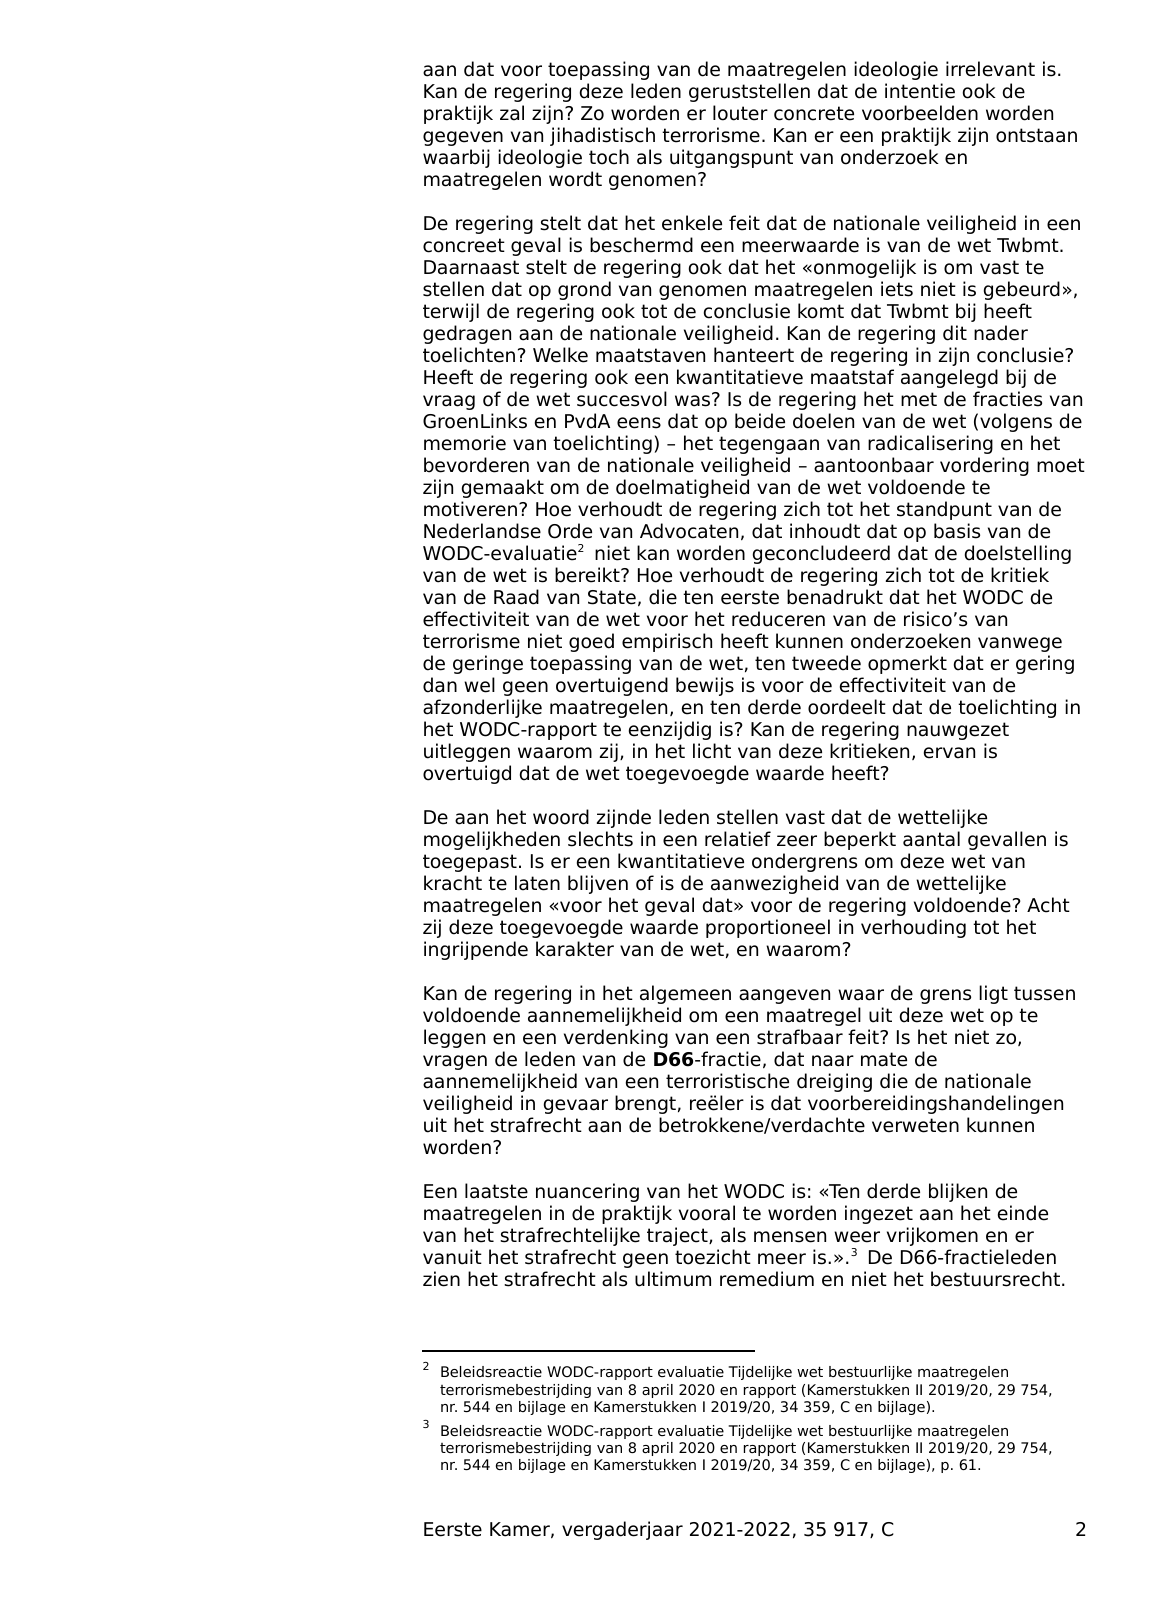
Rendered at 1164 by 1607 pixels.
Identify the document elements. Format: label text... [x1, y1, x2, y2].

text Beleidsreactie WODC-rapport evaluatie Tijdelijke wet bestuurlijke maatregelen terrorismebestrijding van 8 april 2020 en rapport (Kamerstukken II 2019/20, 29 754, nr. 544 en bijlage en Kamerstukken I 2019/20, 34 359, C en bijlage). [422, 1360, 1087, 1416]
text Kan de regering in het algemeen aangeven waar de grens ligt tussen voldoende aannemelijkheid om een maatregel uit deze wet op te leggen en een verdenking van een strafbaar feit? Is het niet zo, vragen de leden van de D66-fractie, dat naar mate de aannemelijkheid van een terroristische dreiging die de nationale veiligheid in gevaar brengt, reëler is dat voorbereidingshandelingen uit het strafrecht aan de betrokkene/verdachte verweten kunnen worden? [422, 983, 1087, 1159]
text Een laatste nuancering van het WODC is: «Ten derde blijken de maatregelen in de praktijk vooral te worden ingezet aan het einde van het strafrechtelijke traject, als mensen weer vrijkomen en er vanuit het strafrecht geen toezicht meer is.». De D66-fractieleden zien het strafrecht als ultimum remedium en niet het bestuursrecht. [422, 1181, 1087, 1291]
text De regering stelt dat het enkele feit dat de nationale veiligheid in een concreet geval is beschermd een meerwaarde is van de wet Twbmt. Daarnaast stelt de regering ook dat het «onmogelijk is om vast te stellen dat op grond van genomen maatregelen iets niet is gebeurd», terwijl de regering ook tot de conclusie komt dat Twbmt bij heeft gedragen aan de nationale veiligheid. Kan de regering dit nader toelichten? Welke maatstaven hanteert de regering in zijn conclusie? Heeft de regering ook een kwantitatieve maatstaf aangelegd bij de vraag of de wet succesvol was? Is de regering het met de fracties van GroenLinks en PvdA eens dat op beide doelen van de wet (volgens de memorie van toelichting) – het tegengaan van radicalisering en het bevorderen van de nationale veiligheid – aantoonbaar vordering moet zijn gemaakt om de doelmatigheid van de wet voldoende te motiveren? Hoe verhoudt de regering zich tot het standpunt van de Nederlandse Orde van Advocaten, dat inhoudt dat op basis van de WODC-evaluatie niet kan worden geconcludeerd dat de doelstelling van de wet is bereikt? Hoe verhoudt de regering zich tot de kritiek van de Raad van State, die ten eerste benadrukt dat het WODC de effectiviteit van de wet voor het reduceren van de risico’s van terrorisme niet goed empirisch heeft kunnen onderzoeken vanwege de geringe toepassing van de wet, ten tweede opmerkt dat er gering dan wel geen overtuigend bewijs is voor de effectiviteit van de afzonderlijke maatregelen, en ten derde oordeelt dat de toelichting in het WODC-rapport te eenzijdig is? Kan de regering nauwgezet uitleggen waarom zij, in het licht van deze kritieken, ervan is overtuigd dat de wet toegevoegde waarde heeft? [422, 213, 1087, 784]
text Beleidsreactie WODC-rapport evaluatie Tijdelijke wet bestuurlijke maatregelen terrorismebestrijding van 8 april 2020 en rapport (Kamerstukken II 2019/20, 29 754, nr. 544 en bijlage en Kamerstukken I 2019/20, 34 359, C en bijlage), p. 61. [422, 1418, 1087, 1474]
text aan dat voor toepassing van de maatregelen ideologie irrelevant is. Kan de regering deze leden geruststellen dat de intentie ook de praktijk zal zijn? Zo worden er louter concrete voorbeelden worden gegeven van jihadistisch terrorisme. Kan er een praktijk zijn ontstaan waarbij ideologie toch als uitgangspunt van onderzoek en maatregelen wordt genomen? [422, 59, 1087, 191]
text De aan het woord zijnde leden stellen vast dat de wettelijke mogelijkheden slechts in een relatief zeer beperkt aantal gevallen is toegepast. Is er een kwantitatieve ondergrens om deze wet van kracht te laten blijven of is de aanwezigheid van de wettelijke maatregelen «voor het geval dat» voor de regering voldoende? Acht zij deze toegevoegde waarde proportioneel in verhouding tot het ingrijpende karakter van de wet, en waarom? [422, 807, 1087, 961]
